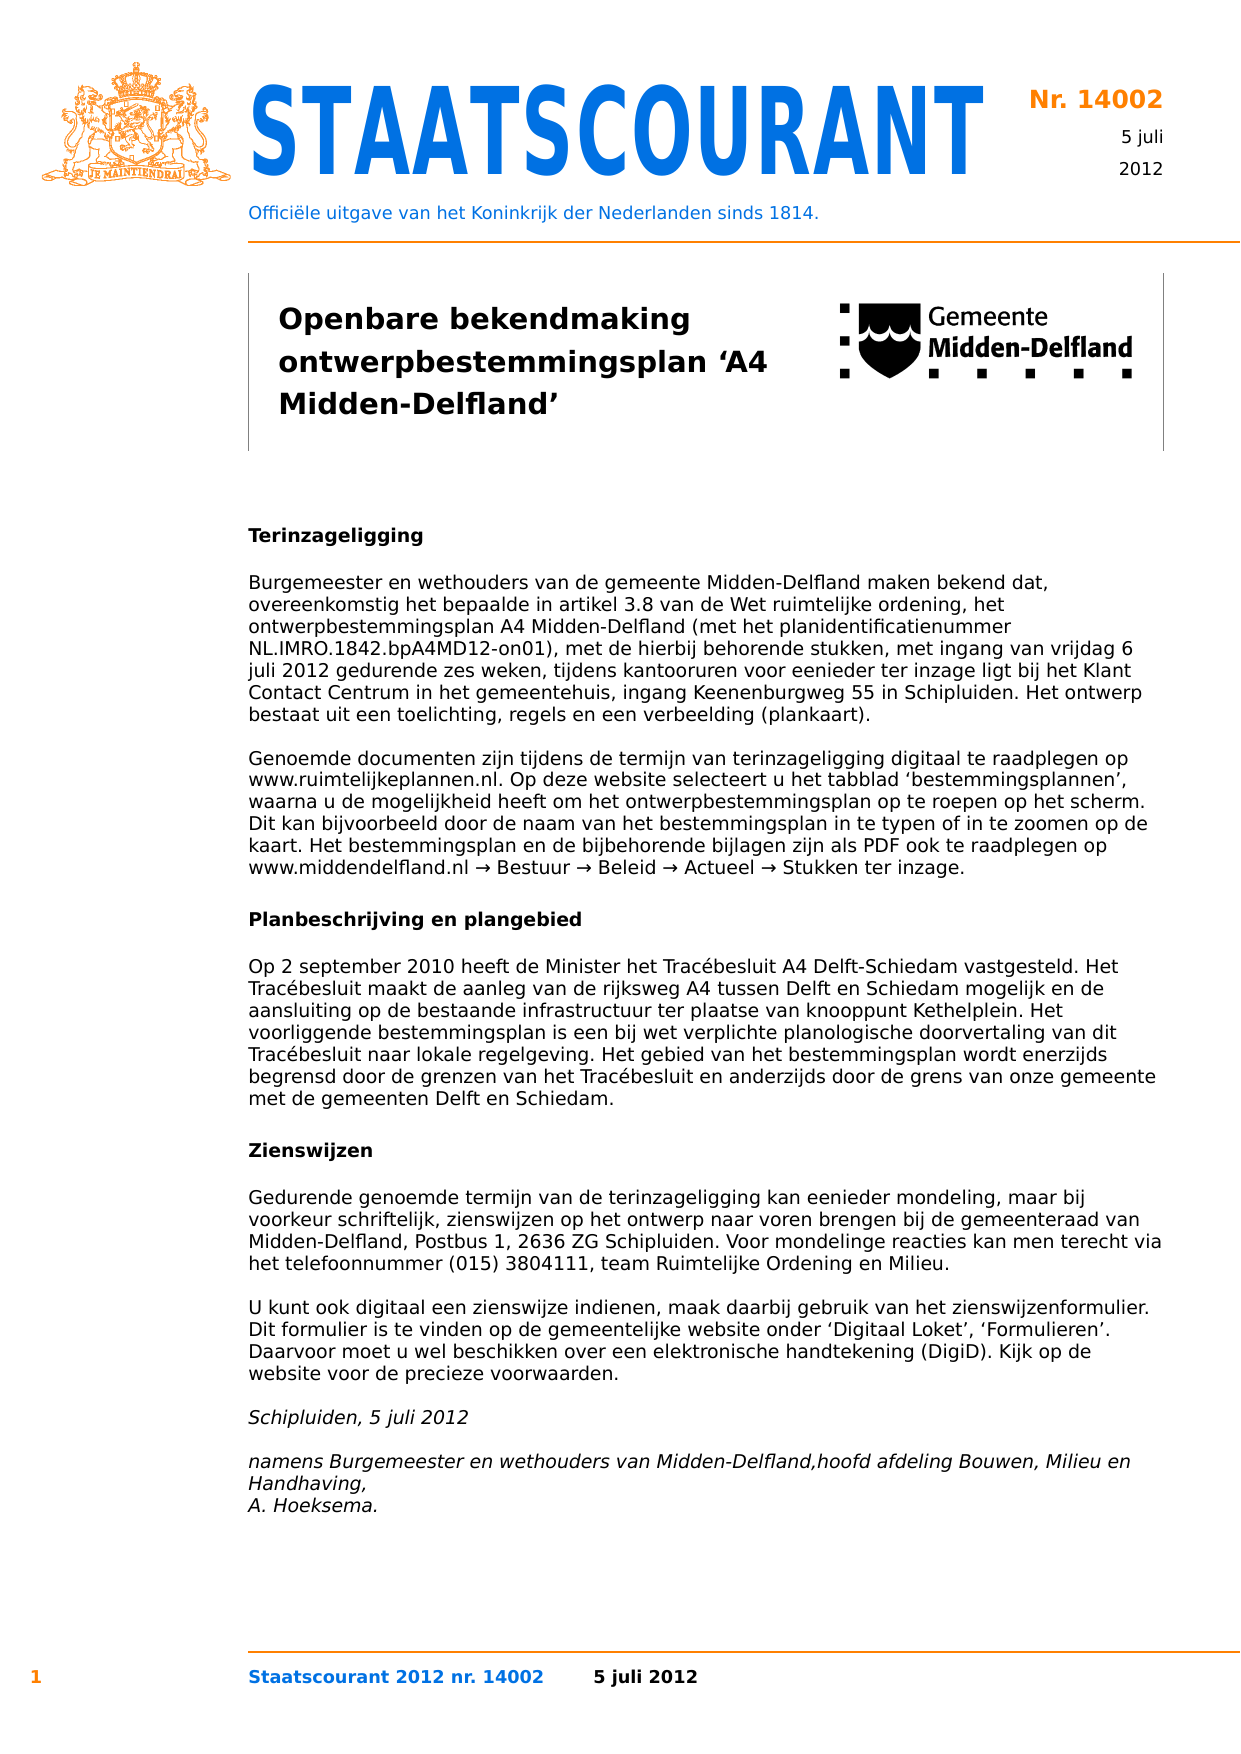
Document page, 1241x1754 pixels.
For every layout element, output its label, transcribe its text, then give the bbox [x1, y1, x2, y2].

text Op 2 september 2010 heeft de Minister het Tracébesluit A4 Delft-Schiedam vastgesteld. Het Tracébesluit maakt de aanleg van de rijksweg A4 tussen Delft en Schiedam mogelijk en de aansluiting op de bestaande infrastructuur ter plaatse van knooppunt Kethelplein. Het voorliggende bestemmingsplan is een bij wet verplichte planologische doorvertaling van dit Tracébesluit naar lokale regelgeving. Het gebied van het bestemmingsplan wordt enerzijds begrensd door de grenzen van het Tracébesluit en anderzijds door de grens van onze gemeente met de gemeenten Delft en Schiedam. [248, 956, 1163, 1110]
subtitle Zienswijzen [248, 1140, 1163, 1162]
subtitle Planbeschrijving en plangebied [248, 909, 1163, 931]
text Gedurende genoemde termijn van de terinzageligging kan eenieder mondeling, maar bij voorkeur schriftelijk, zienswijzen op het ontwerp naar voren brengen bij de gemeenteraad van Midden-Delfland, Postbus 1, 2636 ZG Schipluiden. Voor mondelinge reacties kan men terecht via het telefoonnummer (015) 3804111, team Ruimtelijke Ordening en Milieu. [248, 1187, 1163, 1275]
subtitle Terinzageligging [248, 525, 1163, 547]
table_cell 5 juli [998, 121, 1240, 153]
picture [838, 302, 1134, 380]
text Burgemeester en wethouders van de gemeente Midden-Delfland maken bekend dat, overeenkomstig het bepaalde in artikel 3.8 van de Wet ruimtelijke ordening, het ontwerpbestemmingsplan A4 Midden-Delfland (met het planidentificatienummer NL.IMRO.1842.bpA4MD12-on01), met de hierbij behorende stukken, met ingang van vrijdag 6 juli 2012 gedurende zes weken, tijdens kantooruren voor eenieder ter inzage ligt bij het Klant Contact Centrum in het gemeentehuis, ingang Keenenburgweg 55 in Schipluiden. Het ontwerp bestaat uit een toelichting, regels en een verbeelding (plankaart). [248, 572, 1163, 726]
picture [41, 62, 231, 186]
table_header Nr. 14002 [998, 62, 1240, 121]
table_header [25, 62, 248, 241]
text Schipluiden, 5 juli 2012 [248, 1407, 1163, 1429]
text U kunt ook digitaal een zienswijze indienen, maak daarbij gebruik van het zienswijzenformulier. Dit formulier is te vinden op de gemeentelijke website onder ‘Digitaal Loket’, ‘Formulieren’. Daarvoor moet u wel beschikken over een elektronische handtekening (DigiD). Kijk op de website voor de precieze voorwaarden. [248, 1297, 1163, 1385]
table_cell Officiële uitgave van het Koninkrijk der Nederlanden sinds 1814. [248, 203, 1240, 241]
text Genoemde documenten zijn tijdens de termijn van terinzageligging digitaal te raadplegen op www.ruimtelijkeplannen.nl. Op deze website selecteert u het tabblad ‘bestemmingsplannen’, waarna u de mogelijkheid heeft om het ontwerpbestemmingsplan op te roepen op het scherm. Dit kan bijvoorbeeld door de naam van het bestemmingsplan in te typen of in te zoomen op de kaart. Het bestemmingsplan en de bijbehorende bijlagen zijn als PDF ook te raadplegen op www.middendelfland.nl → Bestuur → Beleid → Actueel → Stukken ter inzage. [248, 747, 1163, 879]
text namens Burgemeester en wethouders van Midden-Delfland,hoofd afdeling Bouwen, Milieu en Handhaving, A. Hoeksema. [248, 1451, 1163, 1516]
subtitle Openbare bekendmaking ontwerpbestemmingsplan ‘A4 Midden-Delfland’ [249, 273, 1163, 451]
table_cell 2012 [998, 153, 1240, 203]
table_header STAATSCOURANT [248, 62, 998, 203]
